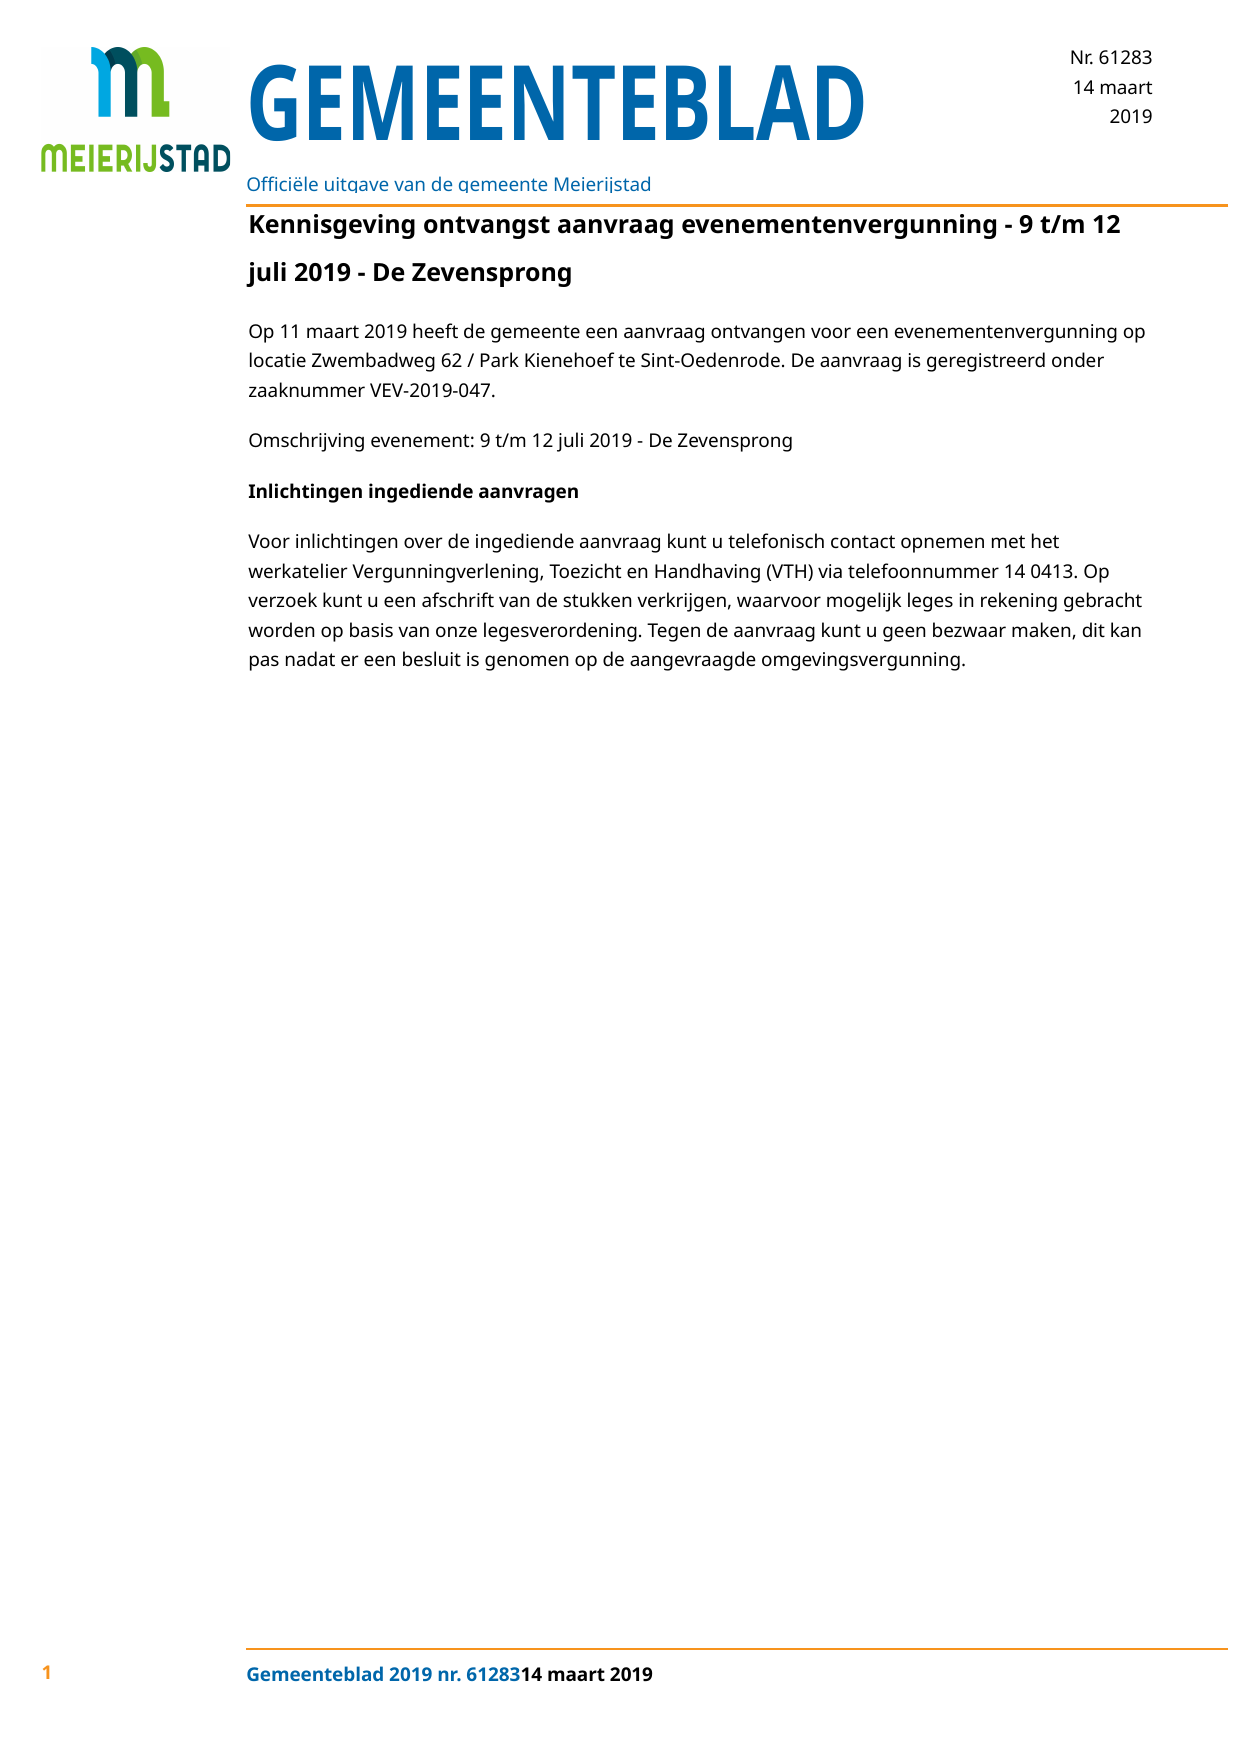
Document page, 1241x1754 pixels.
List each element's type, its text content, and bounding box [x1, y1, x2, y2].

text Inlichtingen ingediende aanvragen [248, 478, 1152, 504]
text Kennisgeving ontvangst aanvraag evenementenvergunning - 9 t/m 12 juli 2019 - De Zevensprong [248, 207, 1152, 288]
picture [41, 47, 231, 172]
text Op 11 maart 2019 heeft de gemeente een aanvraag ontvangen voor een evenementenvergunning op locatie Zwembadweg 62 / Park Kienehoef te Sint-Oedenrode. De aanvraag is geregistreerd onder zaaknummer VEV-2019-047. [248, 318, 1152, 403]
text Voor inlichtingen over de ingediende aanvraag kunt u telefonisch contact opnemen met het werkatelier Vergunningverlening, Toezicht en Handhaving (VTH) via telefoonnummer 14 0413. Op verzoek kunt u een afschrift van de stukken verkrijgen, waarvoor mogelijk leges in rekening gebracht worden op basis van onze legesverordening. Tegen de aanvraag kunt u geen bezwaar maken, dit kan pas nadat er een besluit is genomen op de aangevraagde omgevingsvergunning. [248, 528, 1152, 672]
text Omschrijving evenement: 9 t/m 12 juli 2019 - De Zevensprong [248, 427, 1152, 453]
